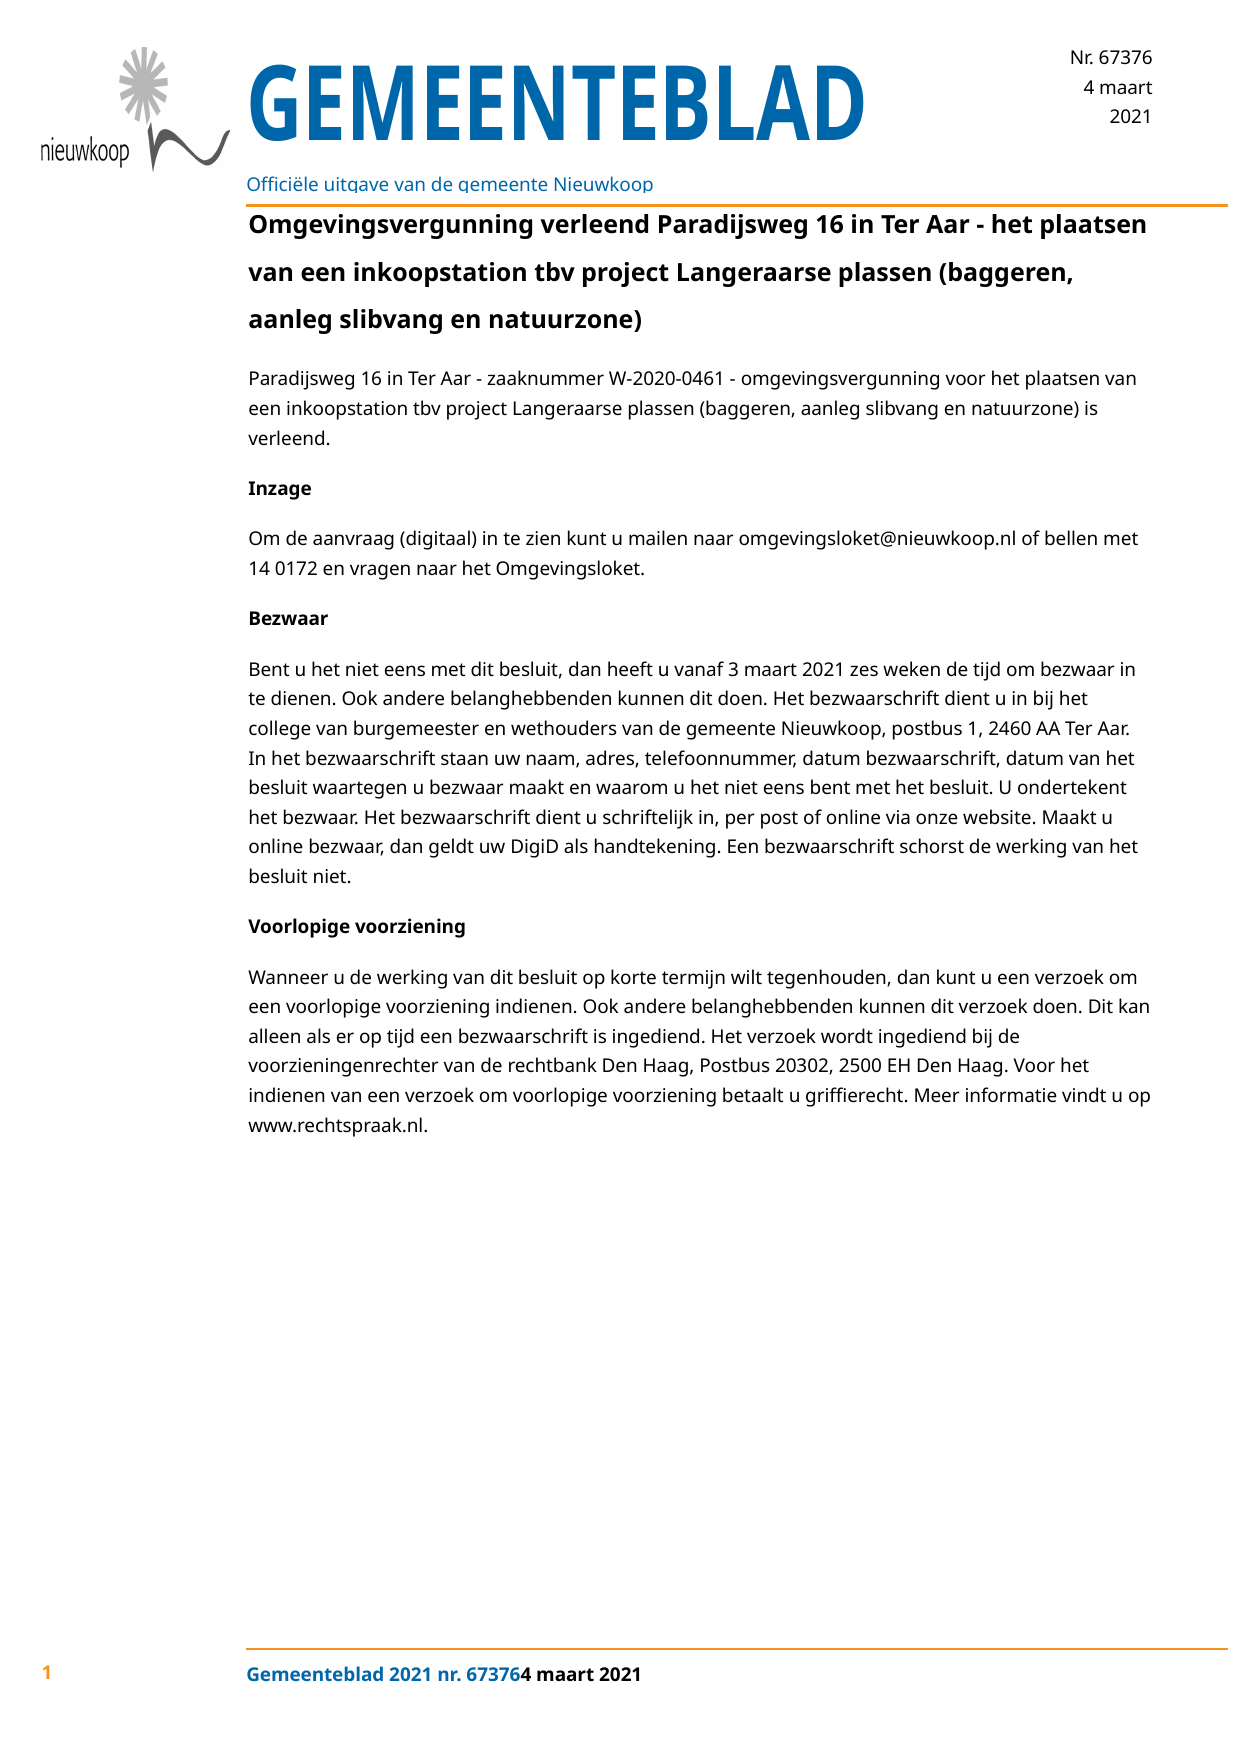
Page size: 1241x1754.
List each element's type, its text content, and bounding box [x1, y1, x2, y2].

picture [41, 47, 231, 172]
text Wanneer u de werking van dit besluit op korte termijn wilt tegenhouden, dan kunt u een verzoek om een voorlopige voorziening indienen. Ook andere belanghebbenden kunnen dit verzoek doen. Dit kan alleen als er op tijd een bezwaarschrift is ingediend. Het verzoek wordt ingediend bij de voorzieningenrechter van de rechtbank Den Haag, Postbus 20302, 2500 EH Den Haag. Voor het indienen van een verzoek om voorlopige voorziening betaalt u griffierecht. Meer informatie vindt u op www.rechtspraak.nl. [248, 964, 1152, 1137]
text Omgevingsvergunning verleend Paradijsweg 16 in Ter Aar - het plaatsen van een inkoopstation tbv project Langeraarse plassen (baggeren, aanleg slibvang en natuurzone) [248, 207, 1152, 336]
text Paradijsweg 16 in Ter Aar - zaaknummer W-2020-0461 - omgevingsvergunning voor het plaatsen van een inkoopstation tbv project Langeraarse plassen (baggeren, aanleg slibvang en natuurzone) is verleend. [248, 366, 1152, 450]
text Om de aanvraag (digitaal) in te zien kunt u mailen naar omgevingsloket@nieuwkoop.nl of bellen met 14 0172 en vragen naar het Omgevingsloket. [248, 526, 1152, 581]
text Voorlopige voorziening [248, 913, 1152, 939]
text Bezwaar [248, 606, 1152, 631]
text Inzage [248, 475, 1152, 501]
text Bent u het niet eens met dit besluit, dan heeft u vanaf 3 maart 2021 zes weken de tijd om bezwaar in te dienen. Ook andere belanghebbenden kunnen dit doen. Het bezwaarschrift dient u in bij het college van burgemeester en wethouders van de gemeente Nieuwkoop, postbus 1, 2460 AA Ter Aar. In het bezwaarschrift staan uw naam, adres, telefoonnummer, datum bezwaarschrift, datum van het besluit waartegen u bezwaar maakt en waarom u het niet eens bent met het besluit. U ondertekent het bezwaar. Het bezwaarschrift dient u schriftelijk in, per post of online via onze website. Maakt u online bezwaar, dan geldt uw DigiD als handtekening. Een bezwaarschrift schorst de werking van het besluit niet. [248, 656, 1152, 889]
